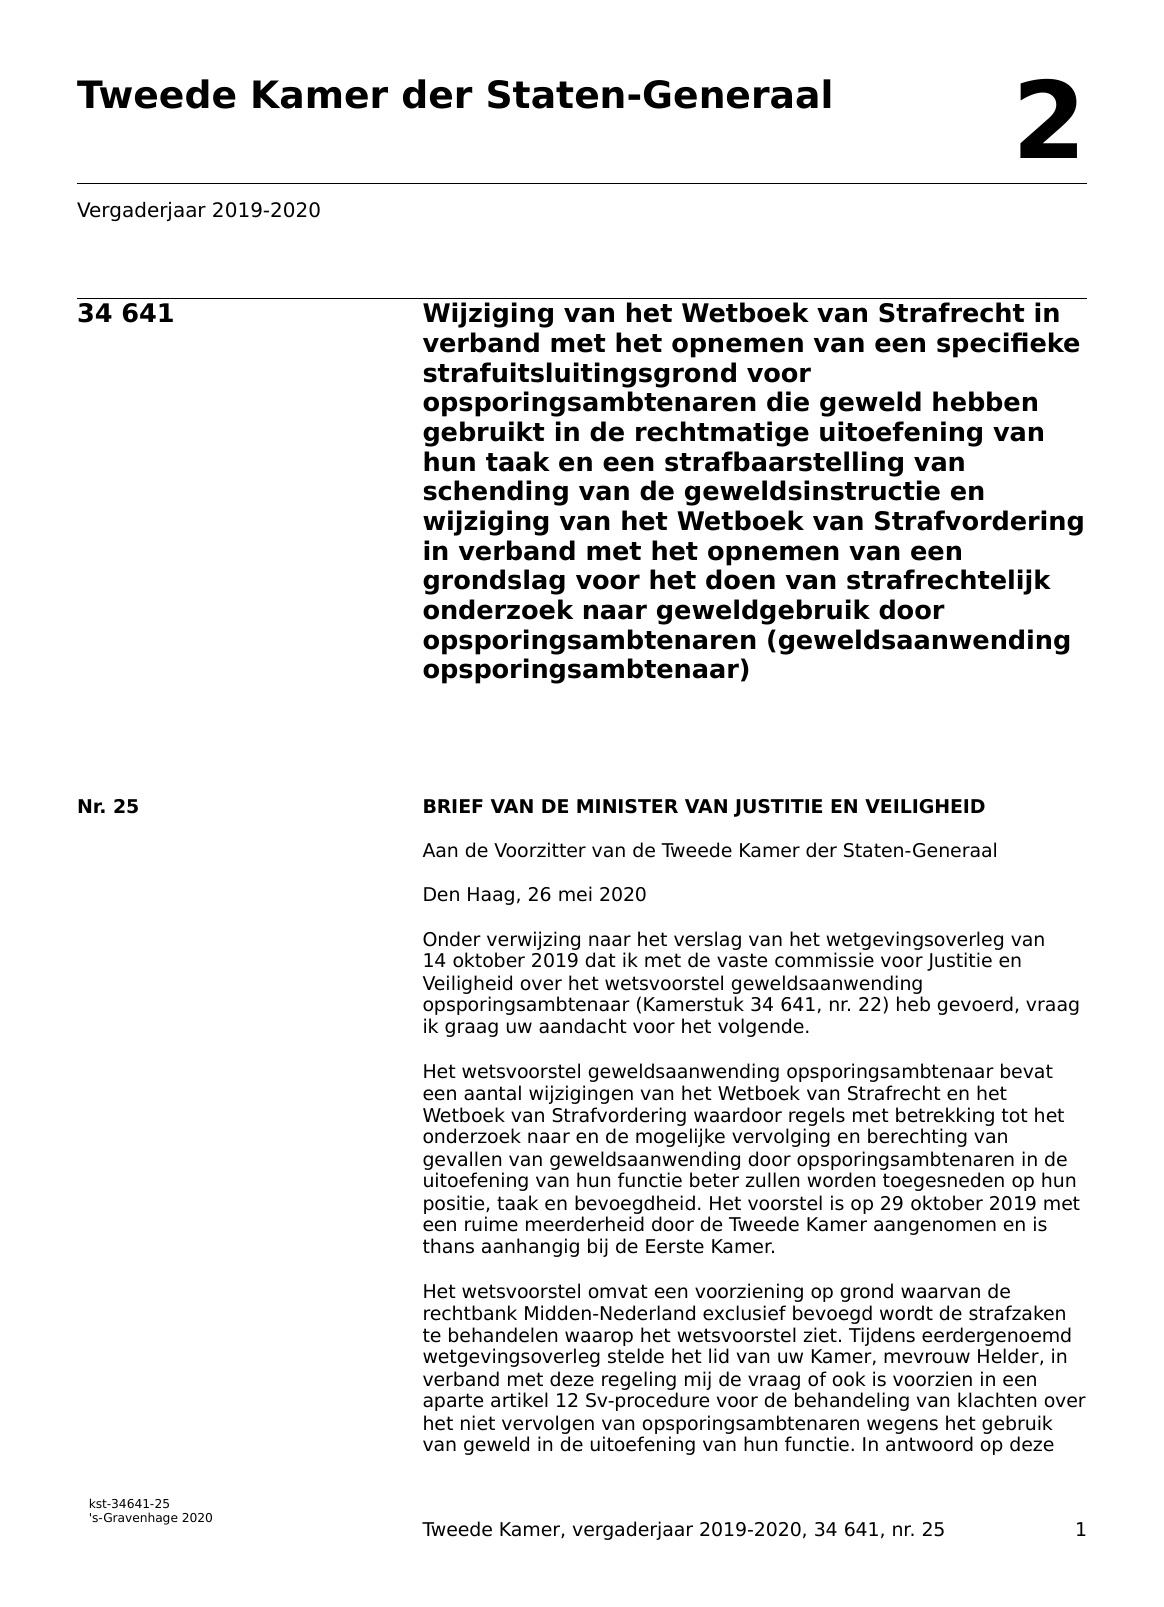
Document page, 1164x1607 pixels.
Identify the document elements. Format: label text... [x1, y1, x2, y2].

subtitle Nr. 25 BRIEF VAN DE MINISTER VAN JUSTITIE EN VEILIGHEID [77, 796, 1087, 818]
text Aan de Voorzitter van de Tweede Kamer der Staten-Generaal [422, 840, 1087, 862]
table_cell Vergaderjaar 2019-2020 [77, 184, 1087, 298]
text Den Haag, 26 mei 2020 [422, 884, 1087, 906]
text Het wetsvoorstel geweldsaanwending opsporingsambtenaar bevat een aantal wijzigingen van het Wetboek van Strafrecht en het Wetboek van Strafvordering waardoor regels met betrekking tot het onderzoek naar en de mogelijke vervolging en berechting van gevallen van geweldsaanwending door opsporingsambtenaren in de uitoefening van hun functie beter zullen worden toegesneden op hun positie, taak en bevoegdheid. Het voorstel is op 29 oktober 2019 met een ruime meerderheid door de Tweede Kamer aangenomen en is thans aanhangig bij de Eerste Kamer. [422, 1061, 1087, 1258]
text Het wetsvoorstel omvat een voorziening op grond waarvan de rechtbank Midden-Nederland exclusief bevoegd wordt de strafzaken te behandelen waarop het wetsvoorstel ziet. Tijdens eerdergenoemd wetgevingsoverleg stelde het lid van uw Kamer, mevrouw Helder, in verband met deze regeling mij de vraag of ook is voorzien in een aparte artikel 12 Sv-procedure voor de behandeling van klachten over het niet vervolgen van opsporingsambtenaren wegens het gebruik van geweld in de uitoefening van hun functie. In antwoord op deze [422, 1281, 1087, 1456]
text kst-34641-25 [88, 1497, 323, 1511]
text Onder verwijzing naar het verslag van het wetgevingsoverleg van 14 oktober 2019 dat ik met de vaste commissie voor Justitie en Veiligheid over het wetsvoorstel geweldsaanwending opsporingsambtenaar (Kamerstuk 34 641, nr. 22) heb gevoerd, vraag ik graag uw aandacht voor het volgende. [422, 928, 1087, 1038]
table_header Tweede Kamer der Staten-Generaal [77, 59, 886, 183]
table_header 2 [886, 59, 1087, 183]
text 's-Gravenhage 2020 [88, 1511, 323, 1525]
subtitle 34 641 Wijziging van het Wetboek van Strafrecht in verband met het opnemen van een specifieke strafuitsluitingsgrond voor opsporingsambtenaren die geweld hebben gebruikt in de rechtmatige uitoefening van hun taak en een strafbaarstelling van schending van de geweldsinstructie en wijziging van het Wetboek van Strafvordering in verband met het opnemen van een grondslag voor het doen van strafrechtelijk onderzoek naar geweldgebruik door opsporingsambtenaren (geweldsaanwending opsporingsambtenaar) [77, 299, 1087, 685]
